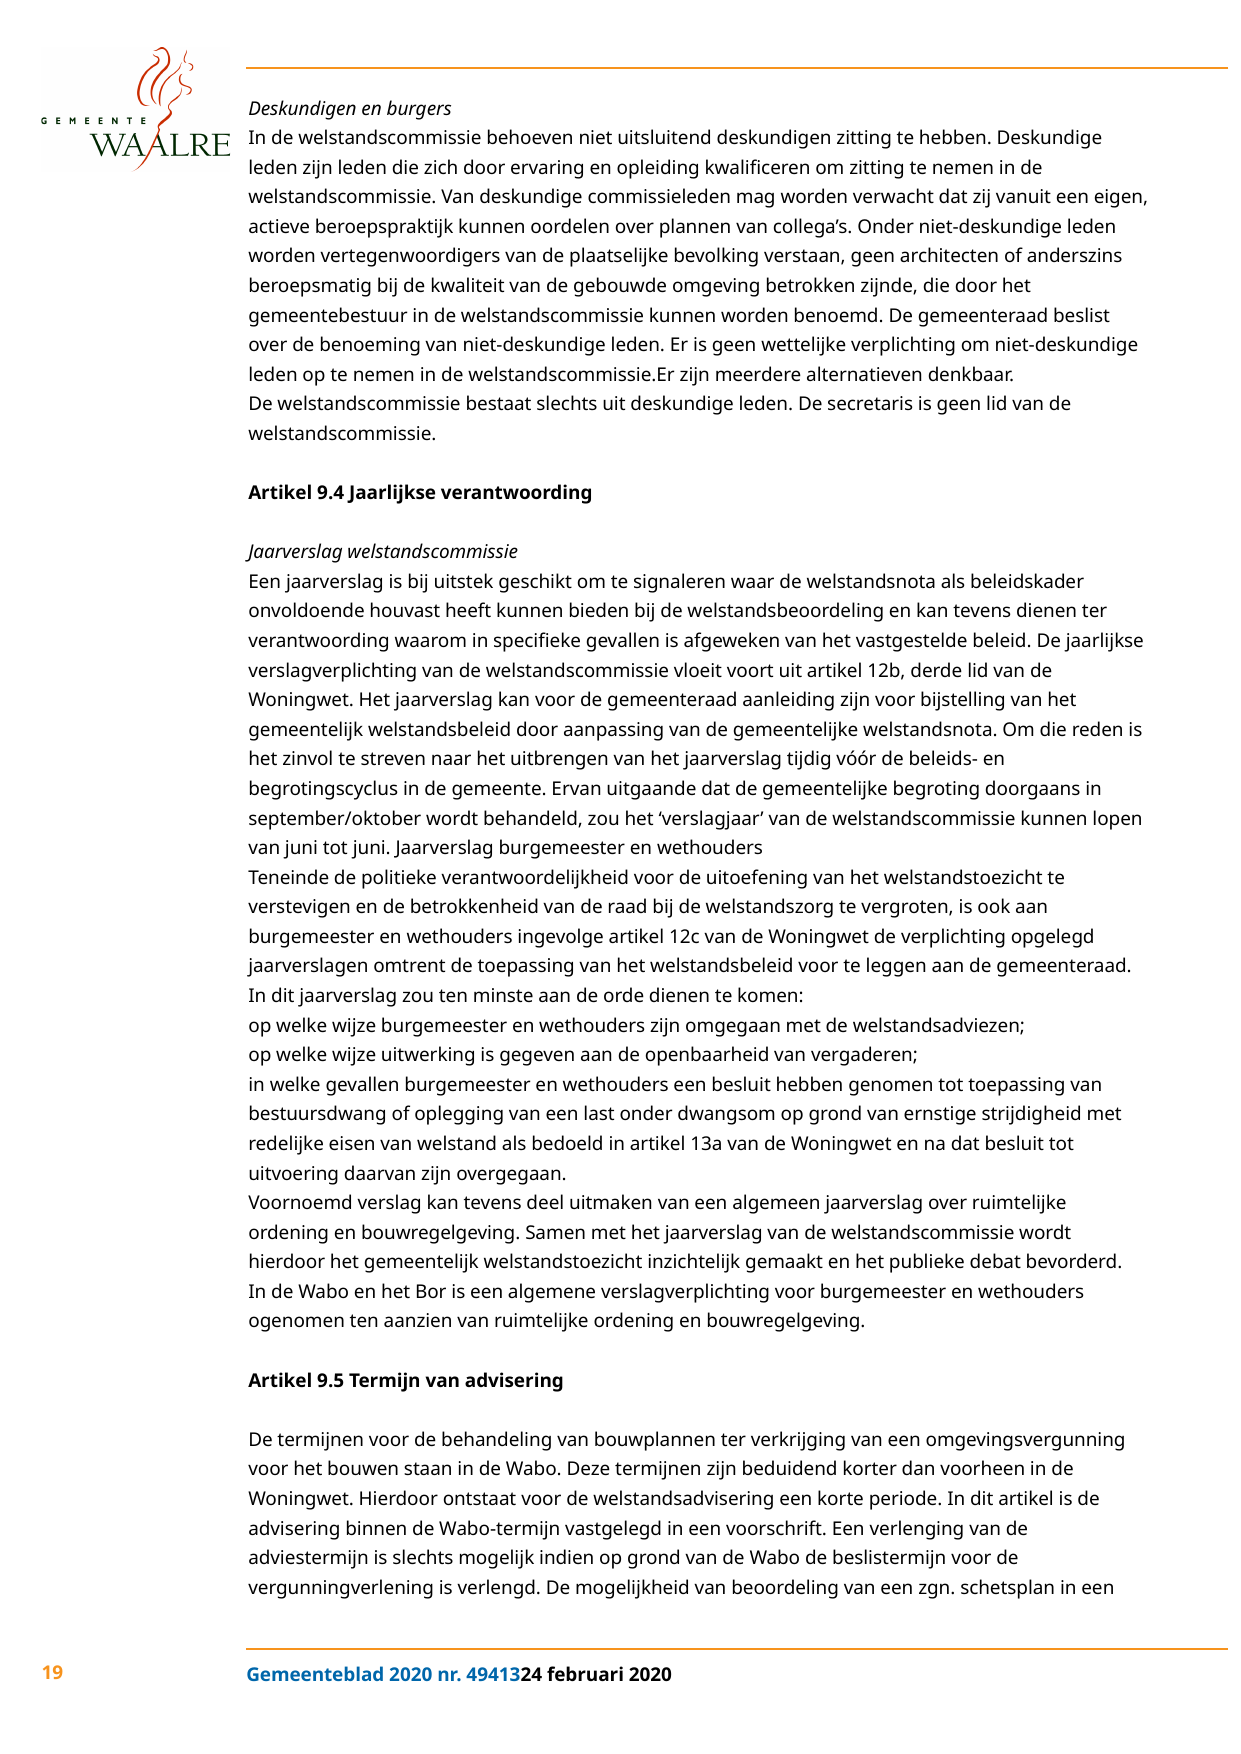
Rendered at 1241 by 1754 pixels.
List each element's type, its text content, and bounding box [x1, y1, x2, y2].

text op welke wijze burgemeester en wethouders zijn omgegaan met de welstandsadviezen; [248, 1012, 1152, 1038]
text De welstandscommissie bestaat slechts uit deskundige leden. De secretaris is geen lid van de welstandscommissie. [248, 391, 1152, 446]
text Artikel 9.5 Termijn van advisering [248, 1367, 1152, 1393]
text Een jaarverslag is bij uitstek geschikt om te signaleren waar de welstandsnota als beleidskader onvoldoende houvast heeft kunnen bieden bij de welstandsbeoordeling en kan tevens dienen ter verantwoording waarom in specifieke gevallen is afgeweken van het vastgestelde beleid. De jaarlijkse verslagverplichting van de welstandscommissie vloeit voort uit artikel 12b, derde lid van de Woningwet. Het jaarverslag kan voor de gemeenteraad aanleiding zijn voor bijstelling van het gemeentelijk welstandsbeleid door aanpassing van de gemeentelijke welstandsnota. Om die reden is het zinvol te streven naar het uitbrengen van het jaarverslag tijdig vóór de beleids- en begrotingscyclus in de gemeente. Ervan uitgaande dat de gemeentelijke begroting doorgaans in september/oktober wordt behandeld, zou het ‘verslagjaar’ van de welstandscommissie kunnen lopen van juni tot juni. Jaarverslag burgemeester en wethouders [248, 568, 1152, 860]
text Teneinde de politieke verantwoordelijkheid voor de uitoefening van het welstandstoezicht te verstevigen en de betrokkenheid van de raad bij de welstandszorg te vergroten, is ook aan burgemeester en wethouders ingevolge artikel 12c van de Woningwet de verplichting opgelegd jaarverslagen omtrent de toepassing van het welstandsbeleid voor te leggen aan de gemeenteraad. In dit jaarverslag zou ten minste aan de orde dienen te komen: [248, 864, 1152, 1008]
text Voornoemd verslag kan tevens deel uitmaken van een algemeen jaarverslag over ruimtelijke ordening en bouwregelgeving. Samen met het jaarverslag van de welstandscommissie wordt hierdoor het gemeentelijk welstandstoezicht inzichtelijk gemaakt en het publieke debat bevorderd. [248, 1189, 1152, 1274]
text De termijnen voor de behandeling van bouwplannen ter verkrijging van een omgevingsvergunning voor het bouwen staan in de Wabo. Deze termijnen zijn beduidend korter dan voorheen in de Woningwet. Hierdoor ontstaat voor de welstandsadvisering een korte periode. In dit artikel is de advisering binnen de Wabo-termijn vastgelegd in een voorschrift. Een verlenging van de adviestermijn is slechts mogelijk indien op grond van de Wabo de beslistermijn voor de vergunningverlening is verlengd. De mogelijkheid van beoordeling van een zgn. schetsplan in een [248, 1426, 1152, 1600]
picture [41, 47, 231, 172]
text Jaarverslag welstandscommissie [248, 538, 1152, 564]
text In de Wabo en het Bor is een algemene verslagverplichting voor burgemeester en wethouders ogenomen ten aanzien van ruimtelijke ordening en bouwregelgeving. [248, 1278, 1152, 1333]
text op welke wijze uitwerking is gegeven aan de openbaarheid van vergaderen; [248, 1041, 1152, 1067]
text in welke gevallen burgemeester en wethouders een besluit hebben genomen tot toepassing van bestuursdwang of oplegging van een last onder dwangsom op grond van ernstige strijdigheid met redelijke eisen van welstand als bedoeld in artikel 13a van de Woningwet en na dat besluit tot uitvoering daarvan zijn overgegaan. [248, 1071, 1152, 1186]
text Deskundigen en burgers [248, 95, 1152, 121]
text Artikel 9.4 Jaarlijkse verantwoording [248, 479, 1152, 505]
text In de welstandscommissie behoeven niet uitsluitend deskundigen zitting te hebben. Deskundige leden zijn leden die zich door ervaring en opleiding kwalificeren om zitting te nemen in de welstandscommissie. Van deskundige commissieleden mag worden verwacht dat zij vanuit een eigen, actieve beroepspraktijk kunnen oordelen over plannen van collega’s. Onder niet-deskundige leden worden vertegenwoordigers van de plaatselijke bevolking verstaan, geen architecten of anderszins beroepsmatig bij de kwaliteit van de gebouwde omgeving betrokken zijnde, die door het gemeentebestuur in de welstandscommissie kunnen worden benoemd. De gemeenteraad beslist over de benoeming van niet-deskundige leden. Er is geen wettelijke verplichting om niet-deskundige leden op te nemen in de welstandscommissie.Er zijn meerdere alternatieven denkbaar. [248, 124, 1152, 387]
